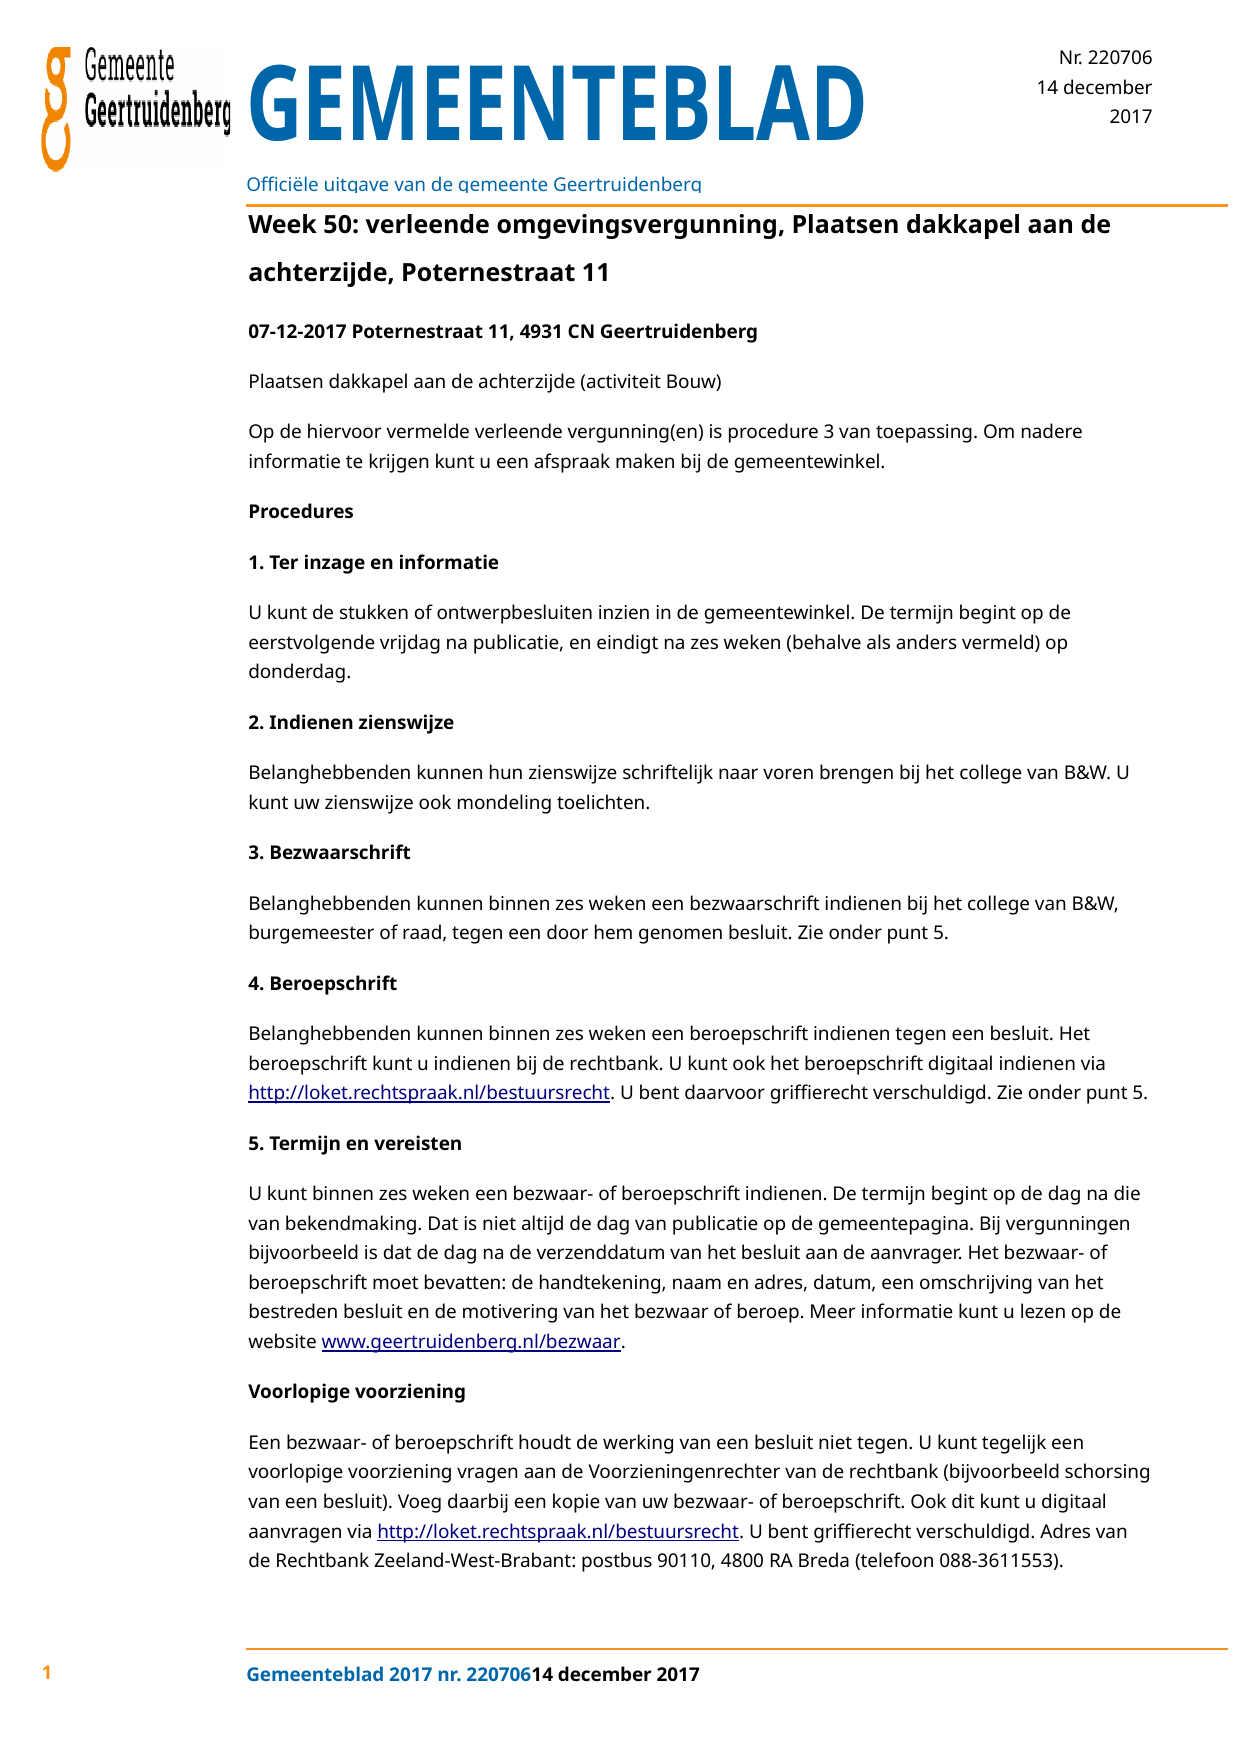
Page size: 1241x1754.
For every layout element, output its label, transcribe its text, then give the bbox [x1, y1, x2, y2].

text Op de hiervoor vermelde verleende vergunning(en) is procedure 3 van toepassing. Om nadere informatie te krijgen kunt u een afspraak maken bij de gemeentewinkel. [248, 419, 1152, 474]
text Belanghebbenden kunnen binnen zes weken een bezwaarschrift indienen bij het college van B&W, burgemeester of raad, tegen een door hem genomen besluit. Zie onder punt 5. [248, 890, 1152, 945]
text Procedures [248, 499, 1152, 524]
text 07-12-2017 Poternestraat 11, 4931 CN Geertruidenberg [248, 318, 1152, 344]
text 3. Bezwaarschrift [248, 839, 1152, 865]
text Voorlopige voorziening [248, 1379, 1152, 1404]
text 1. Ter inzage en informatie [248, 549, 1152, 575]
text 4. Beroepschrift [248, 970, 1152, 996]
text Plaatsen dakkapel aan de achterzijde (activiteit Bouw) [248, 368, 1152, 394]
text U kunt de stukken of ontwerpbesluiten inzien in de gemeentewinkel. De termijn begint op de eerstvolgende vrijdag na publicatie, en eindigt na zes weken (behalve als anders vermeld) op donderdag. [248, 599, 1152, 684]
text Een bezwaar- of beroepschrift houdt de werking van een besluit niet tegen. U kunt tegelijk een voorlopige voorziening vragen aan de Voorzieningenrechter van de rechtbank (bijvoorbeeld schorsing van een besluit). Voeg daarbij een kopie van uw bezwaar- of beroepschrift. Ook dit kunt u digitaal aanvragen via http://loket.rechtspraak.nl/bestuursrecht. U bent griffierecht verschuldigd. Adres van de Rechtbank Zeeland-West-Brabant: postbus 90110, 4800 RA Breda (telefoon 088-3611553). [248, 1429, 1152, 1573]
text 5. Termijn en vereisten [248, 1130, 1152, 1156]
text U kunt binnen zes weken een bezwaar- of beroepschrift indienen. De termijn begint op de dag na die van bekendmaking. Dat is niet altijd de dag van publicatie op de gemeentepagina. Bij vergunningen bijvoorbeeld is dat de dag na de verzenddatum van het besluit aan de aanvrager. Het bezwaar- of beroepschrift moet bevatten: de handtekening, naam en adres, datum, een omschrijving van het bestreden besluit en de motivering van het bezwaar of beroep. Meer informatie kunt u lezen op de website www.geertruidenberg.nl/bezwaar. [248, 1180, 1152, 1354]
text Belanghebbenden kunnen binnen zes weken een beroepschrift indienen tegen een besluit. Het beroepschrift kunt u indienen bij de rechtbank. U kunt ook het beroepschrift digitaal indienen via http://loket.rechtspraak.nl/bestuursrecht. U bent daarvoor griffierecht verschuldigd. Zie onder punt 5. [248, 1020, 1152, 1105]
picture [41, 47, 231, 172]
text Belanghebbenden kunnen hun zienswijze schriftelijk naar voren brengen bij het college van B&W. U kunt uw zienswijze ook mondeling toelichten. [248, 759, 1152, 815]
text 2. Indienen zienswijze [248, 709, 1152, 735]
text Week 50: verleende omgevingsvergunning, Plaatsen dakkapel aan de achterzijde, Poternestraat 11 [248, 207, 1152, 288]
